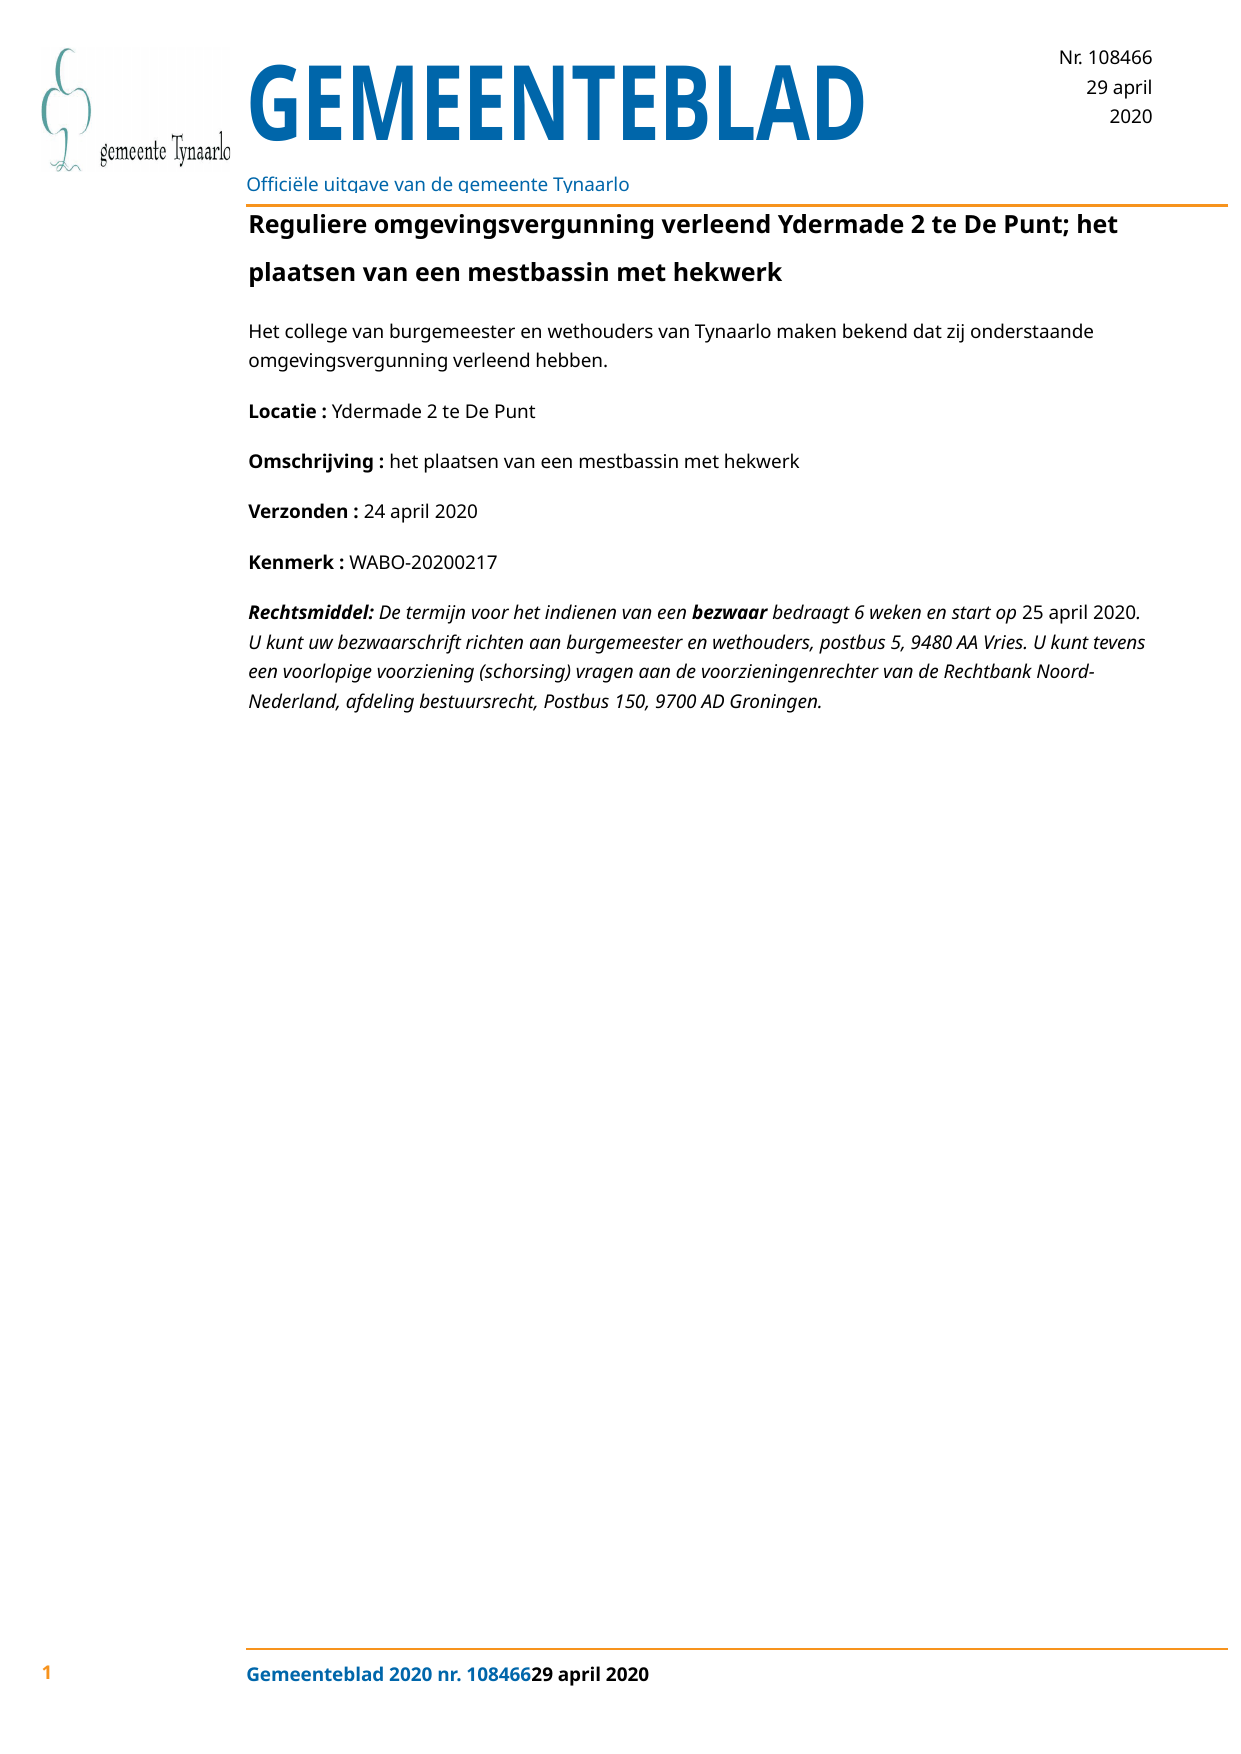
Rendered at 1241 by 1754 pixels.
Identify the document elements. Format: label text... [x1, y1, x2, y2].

text Kenmerk : WABO-20200217 [248, 549, 1152, 575]
text Het college van burgemeester en wethouders van Tynaarlo maken bekend dat zij onderstaande omgevingsvergunning verleend hebben. [248, 318, 1152, 373]
text Verzonden : 24 april 2020 [248, 499, 1152, 524]
picture [41, 47, 231, 172]
text Rechtsmiddel: De termijn voor het indienen van een bezwaar bedraagt 6 weken en start op 25 april 2020. U kunt uw bezwaarschrift richten aan burgemeester en wethouders, postbus 5, 9480 AA Vries. U kunt tevens een voorlopige voorziening (schorsing) vragen aan de voorzieningenrechter van de Rechtbank Noord-Nederland, afdeling bestuursrecht, Postbus 150, 9700 AD Groningen. [248, 599, 1152, 714]
text Omschrijving : het plaatsen van een mestbassin met hekwerk [248, 448, 1152, 474]
text Reguliere omgevingsvergunning verleend Ydermade 2 te De Punt; het plaatsen van een mestbassin met hekwerk [248, 207, 1152, 288]
text Locatie : Ydermade 2 te De Punt [248, 398, 1152, 424]
